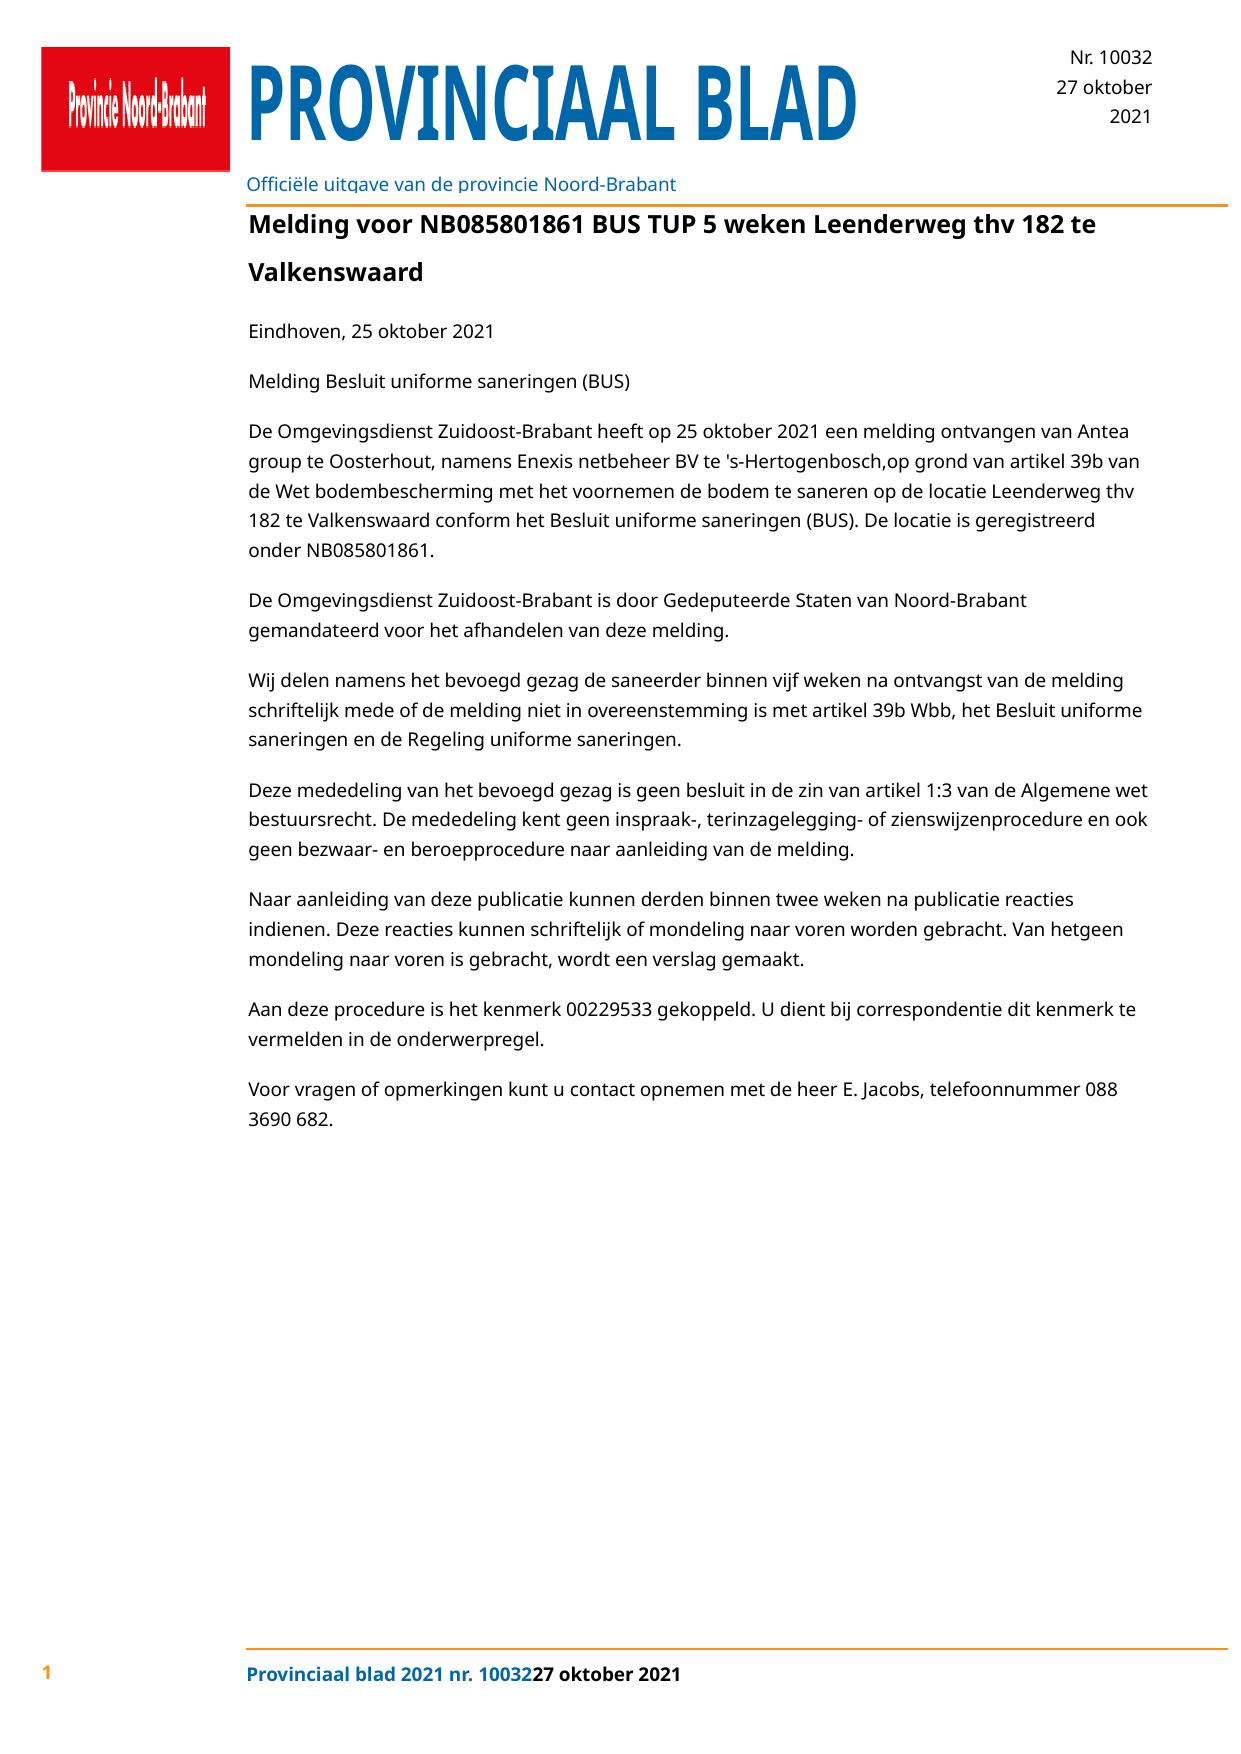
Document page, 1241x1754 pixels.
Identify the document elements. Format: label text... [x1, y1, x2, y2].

text De Omgevingsdienst Zuidoost-Brabant heeft op 25 oktober 2021 een melding ontvangen van Antea group te Oosterhout, namens Enexis netbeheer BV te 's-Hertogenbosch,op grond van artikel 39b van de Wet bodembescherming met het voornemen de bodem te saneren op de locatie Leenderweg thv 182 te Valkenswaard conform het Besluit uniforme saneringen (BUS). De locatie is geregistreerd onder NB085801861. [248, 419, 1152, 563]
text Melding voor NB085801861 BUS TUP 5 weken Leenderweg thv 182 te Valkenswaard [248, 207, 1152, 288]
text Aan deze procedure is het kenmerk 00229533 gekoppeld. U dient bij correspondentie dit kenmerk te vermelden in de onderwerpregel. [248, 996, 1152, 1052]
text Naar aanleiding van deze publicatie kunnen derden binnen twee weken na publicatie reacties indienen. Deze reacties kunnen schriftelijk of mondeling naar voren worden gebracht. Van hetgeen mondeling naar voren is gebracht, wordt een verslag gemaakt. [248, 887, 1152, 972]
text Wij delen namens het bevoegd gezag de saneerder binnen vijf weken na ontvangst van de melding schriftelijk mede of de melding niet in overeenstemming is met artikel 39b Wbb, het Besluit uniforme saneringen en de Regeling uniforme saneringen. [248, 667, 1152, 752]
text Deze mededeling van het bevoegd gezag is geen besluit in de zin van artikel 1:3 van de Algemene wet bestuursrecht. De mededeling kent geen inspraak-, terinzagelegging- of zienswijzenprocedure en ook geen bezwaar- en beroepprocedure naar aanleiding van de melding. [248, 777, 1152, 862]
text Melding Besluit uniforme saneringen (BUS) [248, 368, 1152, 394]
text Eindhoven, 25 oktober 2021 [248, 318, 1152, 344]
text Voor vragen of opmerkingen kunt u contact opnemen met de heer E. Jacobs, telefoonnummer 088 3690 682. [248, 1076, 1152, 1132]
picture [41, 47, 231, 172]
text De Omgevingsdienst Zuidoost-Brabant is door Gedeputeerde Staten van Noord-Brabant gemandateerd voor het afhandelen van deze melding. [248, 587, 1152, 643]
